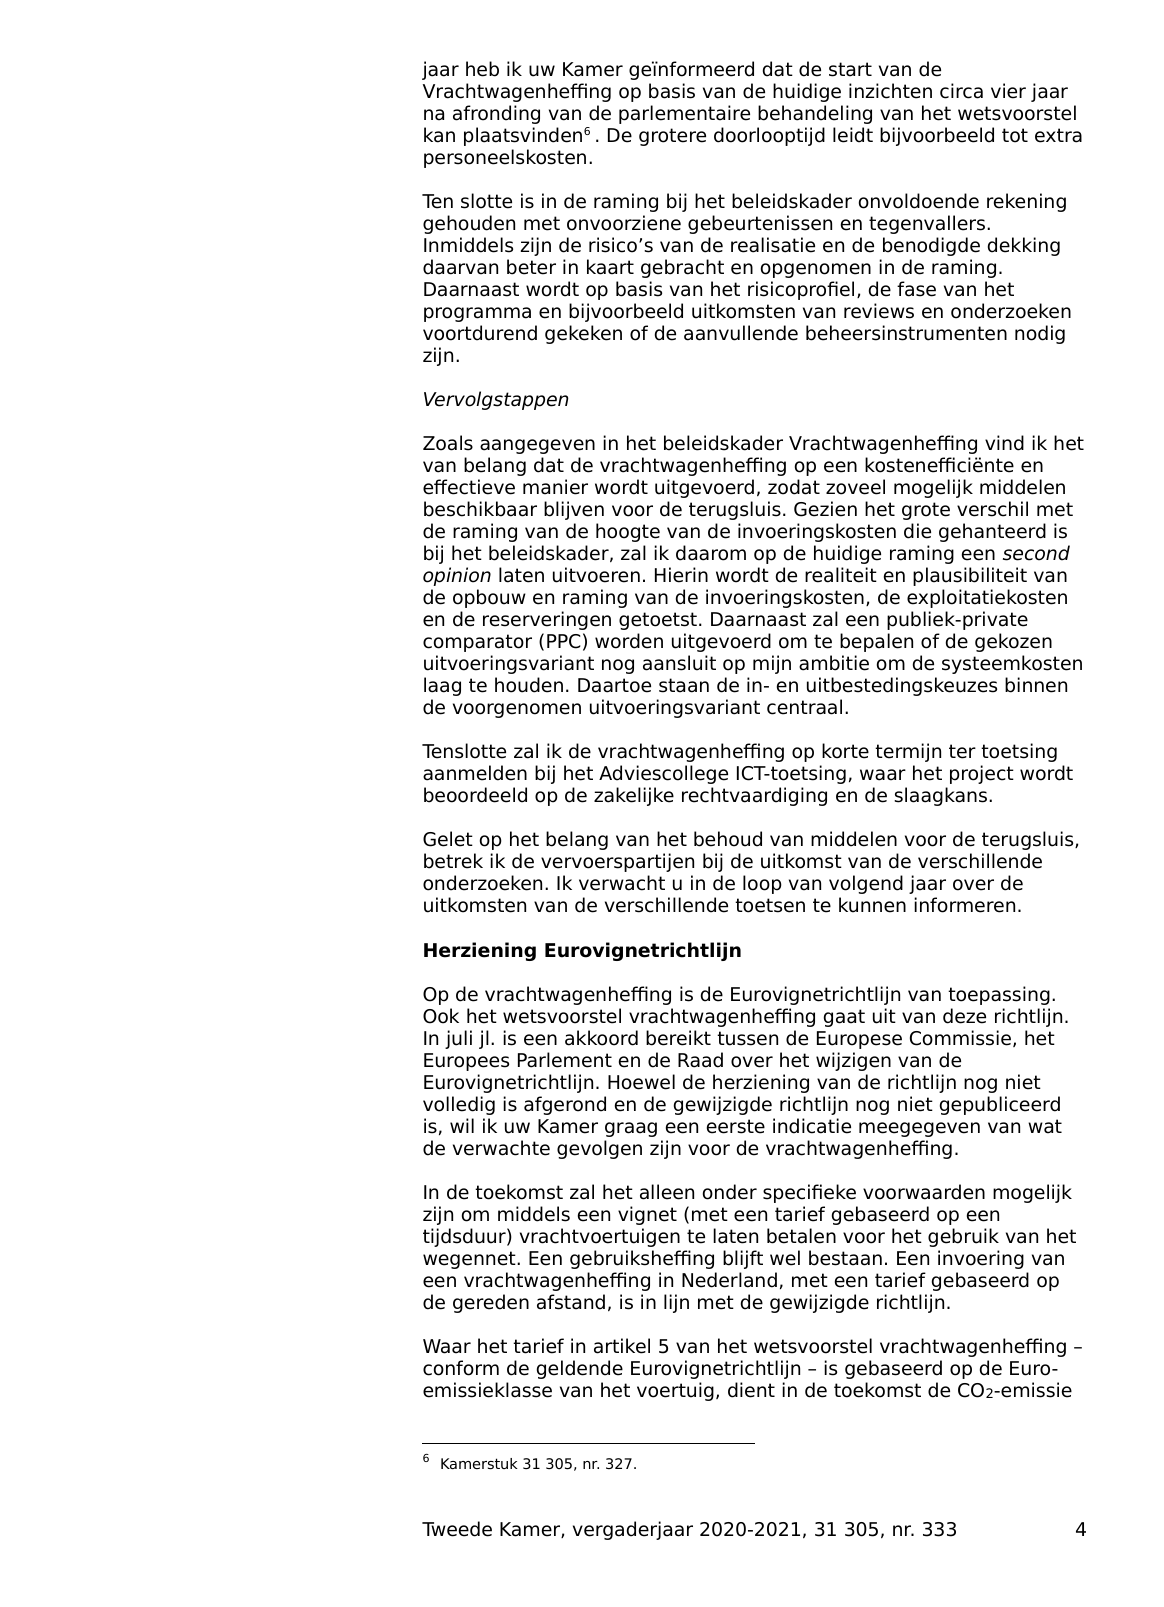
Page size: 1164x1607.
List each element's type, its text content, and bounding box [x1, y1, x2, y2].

text Ten slotte is in de raming bij het beleidskader onvoldoende rekening gehouden met onvoorziene gebeurtenissen en tegenvallers. Inmiddels zijn de risico’s van de realisatie en de benodigde dekking daarvan beter in kaart gebracht en opgenomen in de raming. Daarnaast wordt op basis van het risicoprofiel, de fase van het programma en bijvoorbeeld uitkomsten van reviews en onderzoeken voortdurend gekeken of de aanvullende beheersinstrumenten nodig zijn. [422, 191, 1087, 367]
text Zoals aangegeven in het beleidskader Vrachtwagenheffing vind ik het van belang dat de vrachtwagenheffing op een kostenefficiënte en effectieve manier wordt uitgevoerd, zodat zoveel mogelijk middelen beschikbaar blijven voor de terugsluis. Gezien het grote verschil met de raming van de hoogte van de invoeringskosten die gehanteerd is bij het beleidskader, zal ik daarom op de huidige raming een second opinion laten uitvoeren. Hierin wordt de realiteit en plausibiliteit van de opbouw en raming van de invoeringskosten, de exploitatiekosten en de reserveringen getoetst. Daarnaast zal een publiek-private comparator (PPC) worden uitgevoerd om te bepalen of de gekozen uitvoeringsvariant nog aansluit op mijn ambitie om de systeemkosten laag te houden. Daartoe staan de in- en uitbestedingskeuzes binnen de voorgenomen uitvoeringsvariant centraal. [422, 433, 1087, 719]
text Gelet op het belang van het behoud van middelen voor de terugsluis, betrek ik de vervoerspartijen bij de uitkomst van de verschillende onderzoeken. Ik verwacht u in de loop van volgend jaar over de uitkomsten van de verschillende toetsen te kunnen informeren. [422, 829, 1087, 917]
text Kamerstuk 31 305, nr. 327. [422, 1452, 1087, 1474]
subtitle Herziening Eurovignetrichtlijn [422, 939, 1087, 961]
text Op de vrachtwagenheffing is de Eurovignetrichtlijn van toepassing. Ook het wetsvoorstel vrachtwagenheffing gaat uit van deze richtlijn. In juli jl. is een akkoord bereikt tussen de Europese Commissie, het Europees Parlement en de Raad over het wijzigen van de Eurovignetrichtlijn. Hoewel de herziening van de richtlijn nog niet volledig is afgerond en de gewijzigde richtlijn nog niet gepubliceerd is, wil ik uw Kamer graag een eerste indicatie meegegeven van wat de verwachte gevolgen zijn voor de vrachtwagenheffing. [422, 984, 1087, 1159]
subtitle Vervolgstappen [422, 389, 1087, 411]
text Waar het tarief in artikel 5 van het wetsvoorstel vrachtwagenheffing – conform de geldende Eurovignetrichtlijn – is gebaseerd op de Euro-emissieklasse van het voertuig, dient in de toekomst de CO2-emissie [422, 1336, 1087, 1402]
text In de toekomst zal het alleen onder specifieke voorwaarden mogelijk zijn om middels een vignet (met een tarief gebaseerd op een tijdsduur) vrachtvoertuigen te laten betalen voor het gebruik van het wegennet. Een gebruiksheffing blijft wel bestaan. Een invoering van een vrachtwagenheffing in Nederland, met een tarief gebaseerd op de gereden afstand, is in lijn met de gewijzigde richtlijn. [422, 1182, 1087, 1313]
text Tenslotte zal ik de vrachtwagenheffing op korte termijn ter toetsing aanmelden bij het Adviescollege ICT-toetsing, waar het project wordt beoordeeld op de zakelijke rechtvaardiging en de slaagkans. [422, 741, 1087, 807]
text jaar heb ik uw Kamer geïnformeerd dat de start van de Vrachtwagenheffing op basis van de huidige inzichten circa vier jaar na afronding van de parlementaire behandeling van het wetsvoorstel kan plaatsvinden. De grotere doorlooptijd leidt bijvoorbeeld tot extra personeelskosten. [422, 59, 1087, 169]
